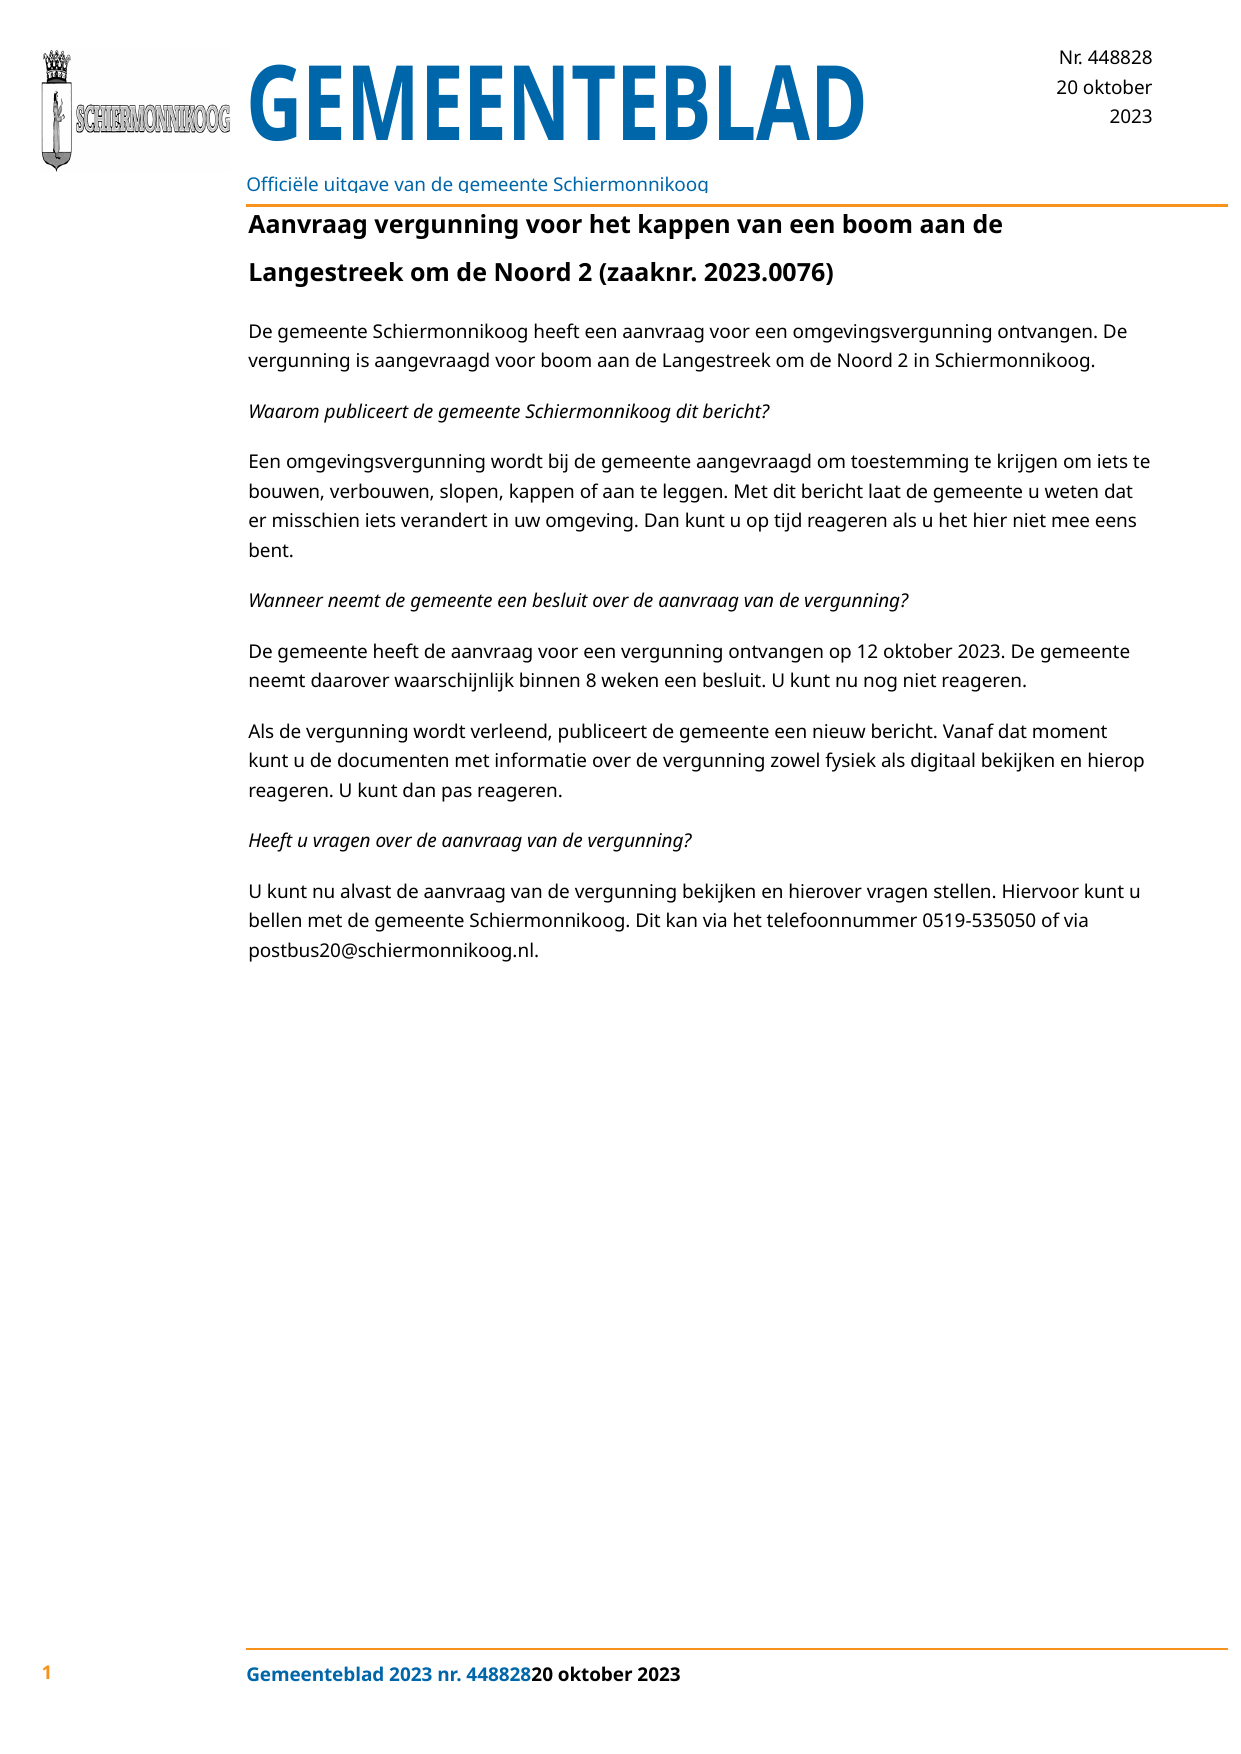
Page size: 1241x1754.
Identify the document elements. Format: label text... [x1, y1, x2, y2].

text Als de vergunning wordt verleend, publiceert de gemeente een nieuw bericht. Vanaf dat moment kunt u de documenten met informatie over de vergunning zowel fysiek als digitaal bekijken en hierop reageren. U kunt dan pas reageren. [248, 718, 1152, 803]
text Een omgevingsvergunning wordt bij de gemeente aangevraagd om toestemming te krijgen om iets te bouwen, verbouwen, slopen, kappen of aan te leggen. Met dit bericht laat de gemeente u weten dat er misschien iets verandert in uw omgeving. Dan kunt u op tijd reageren als u het hier niet mee eens bent. [248, 448, 1152, 563]
text De gemeente Schiermonnikoog heeft een aanvraag voor een omgevingsvergunning ontvangen. De vergunning is aangevraagd voor boom aan de Langestreek om de Noord 2 in Schiermonnikoog. [248, 318, 1152, 373]
text Aanvraag vergunning voor het kappen van een boom aan de Langestreek om de Noord 2 (zaaknr. 2023.0076) [248, 207, 1152, 288]
text U kunt nu alvast de aanvraag van de vergunning bekijken en hierover vragen stellen. Hiervoor kunt u bellen met de gemeente Schiermonnikoog. Dit kan via het telefoonnummer 0519-535050 of via postbus20@schiermonnikoog.nl. [248, 878, 1152, 963]
text Wanneer neemt de gemeente een besluit over de aanvraag van de vergunning? [248, 587, 1152, 613]
picture [41, 47, 231, 172]
text Waarom publiceert de gemeente Schiermonnikoog dit bericht? [248, 398, 1152, 424]
text Heeft u vragen over de aanvraag van de vergunning? [248, 827, 1152, 853]
text De gemeente heeft de aanvraag voor een vergunning ontvangen op 12 oktober 2023. De gemeente neemt daarover waarschijnlijk binnen 8 weken een besluit. U kunt nu nog niet reageren. [248, 638, 1152, 693]
